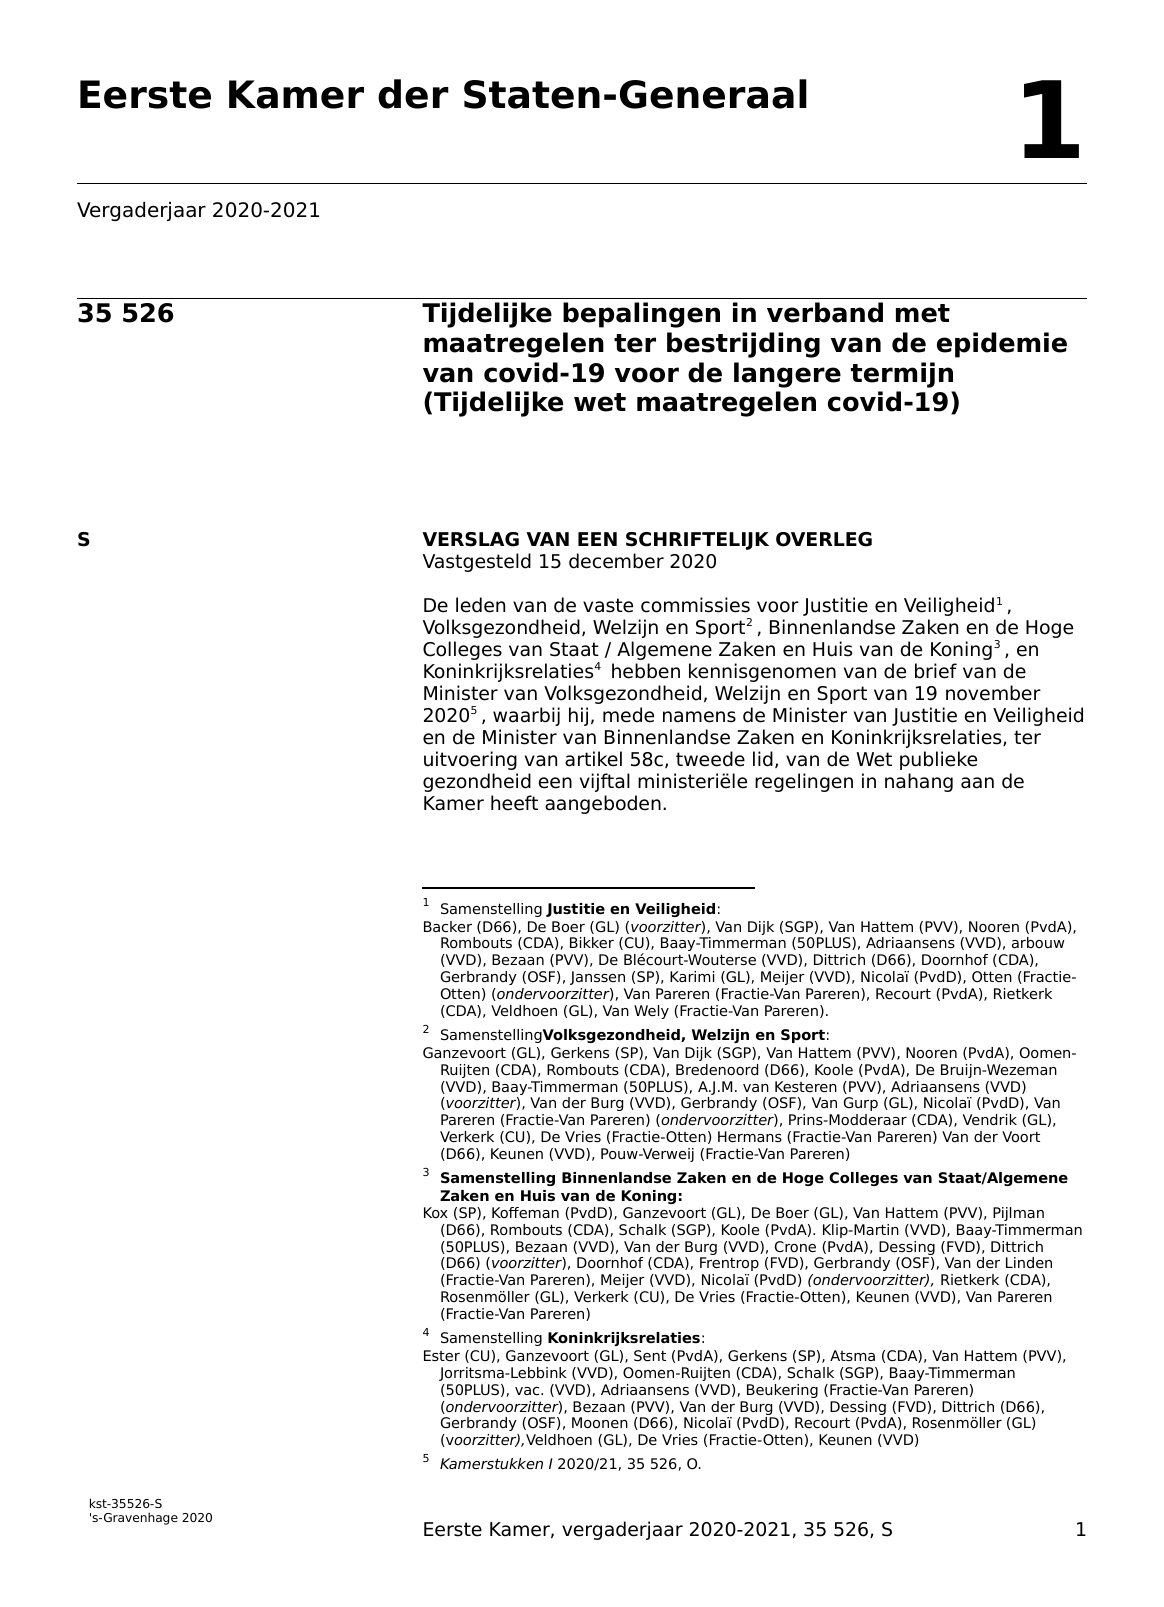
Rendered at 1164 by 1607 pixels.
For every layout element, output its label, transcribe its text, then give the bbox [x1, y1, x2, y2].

text Samenstelling Justitie en Veiligheid: [422, 897, 1087, 919]
table_header Eerste Kamer der Staten-Generaal [77, 59, 886, 183]
text kst-35526-S [88, 1497, 323, 1511]
text De leden van de vaste commissies voor Justitie en Veiligheid, Volksgezondheid, Welzijn en Sport, Binnenlandse Zaken en de Hoge Colleges van Staat / Algemene Zaken en Huis van de Koning, en Koninkrijksrelaties hebben kennisgenomen van de brief van de Minister van Volksgezondheid, Welzijn en Sport van 19 november 2020, waarbij hij, mede namens de Minister van Justitie en Veiligheid en de Minister van Binnenlandse Zaken en Koninkrijksrelaties, ter uitvoering van artikel 58c, tweede lid, van de Wet publieke gezondheid een vijftal ministeriële regelingen in nahang aan de Kamer heeft aangeboden. [422, 595, 1087, 815]
text Kox (SP), Koffeman (PvdD), Ganzevoort (GL), De Boer (GL), Van Hattem (PVV), Pijlman (D66), Rombouts (CDA), Schalk (SGP), Koole (PvdA). Klip-Martin (VVD), Baay-Timmerman (50PLUS), Bezaan (VVD), Van der Burg (VVD), Crone (PvdA), Dessing (FVD), Dittrich (D66) (voorzitter), Doornhof (CDA), Frentrop (FVD), Gerbrandy (OSF), Van der Linden (Fractie-Van Pareren), Meijer (VVD), Nicolaï (PvdD) (ondervoorzitter), Rietkerk (CDA), Rosenmöller (GL), Verkerk (CU), De Vries (Fractie-Otten), Keunen (VVD), Van Pareren (Fractie-Van Pareren) [422, 1205, 1087, 1323]
subtitle S VERSLAG VAN EEN SCHRIFTELIJK OVERLEG [77, 529, 1087, 551]
text Samenstelling Koninkrijksrelaties: [422, 1326, 1087, 1348]
text Backer (D66), De Boer (GL) (voorzitter), Van Dijk (SGP), Van Hattem (PVV), Nooren (PvdA), Rombouts (CDA), Bikker (CU), Baay-Timmerman (50PLUS), Adriaansens (VVD), arbouw (VVD), Bezaan (PVV), De Blécourt-Wouterse (VVD), Dittrich (D66), Doornhof (CDA), Gerbrandy (OSF), Janssen (SP), Karimi (GL), Meijer (VVD), Nicolaï (PvdD), Otten (Fractie-Otten) (ondervoorzitter), Van Pareren (Fractie-Van Pareren), Recourt (PvdA), Rietkerk (CDA), Veldhoen (GL), Van Wely (Fractie-Van Pareren). [422, 919, 1087, 1020]
table_header 1 [886, 59, 1087, 183]
text Ganzevoort (GL), Gerkens (SP), Van Dijk (SGP), Van Hattem (PVV), Nooren (PvdA), Oomen-Ruijten (CDA), Rombouts (CDA), Bredenoord (D66), Koole (PvdA), De Bruijn-Wezeman (VVD), Baay-Timmerman (50PLUS), A.J.M. van Kesteren (PVV), Adriaansens (VVD) (voorzitter), Van der Burg (VVD), Gerbrandy (OSF), Van Gurp (GL), Nicolaï (PvdD), Van Pareren (Fractie-Van Pareren) (ondervoorzitter), Prins-Modderaar (CDA), Vendrik (GL), Verkerk (CU), De Vries (Fractie-Otten) Hermans (Fractie-Van Pareren) Van der Voort (D66), Keunen (VVD), Pouw-Verweij (Fractie-Van Pareren) [422, 1045, 1087, 1163]
text Vastgesteld 15 december 2020 [422, 551, 1087, 573]
table_cell Vergaderjaar 2020-2021 [77, 184, 1087, 298]
text Ester (CU), Ganzevoort (GL), Sent (PvdA), Gerkens (SP), Atsma (CDA), Van Hattem (PVV), Jorritsma-Lebbink (VVD), Oomen-Ruijten (CDA), Schalk (SGP), Baay-Timmerman (50PLUS), vac. (VVD), Adriaansens (VVD), Beukering (Fractie-Van Pareren) (ondervoorzitter), Bezaan (PVV), Van der Burg (VVD), Dessing (FVD), Dittrich (D66), Gerbrandy (OSF), Moonen (D66), Nicolaï (PvdD), Recourt (PvdA), Rosenmöller (GL) (voorzitter),Veldhoen (GL), De Vries (Fractie-Otten), Keunen (VVD) [422, 1348, 1087, 1449]
subtitle 35 526 Tijdelijke bepalingen in verband met maatregelen ter bestrijding van de epidemie van covid-19 voor de langere termijn (Tijdelijke wet maatregelen covid-19) [77, 299, 1087, 418]
text SamenstellingVolksgezondheid, Welzijn en Sport: [422, 1023, 1087, 1045]
text Kamerstukken I 2020/21, 35 526, O. [422, 1452, 1087, 1474]
text 's-Gravenhage 2020 [88, 1511, 323, 1525]
text Samenstelling Binnenlandse Zaken en de Hoge Colleges van Staat/Algemene Zaken en Huis van de Koning: [422, 1166, 1087, 1205]
